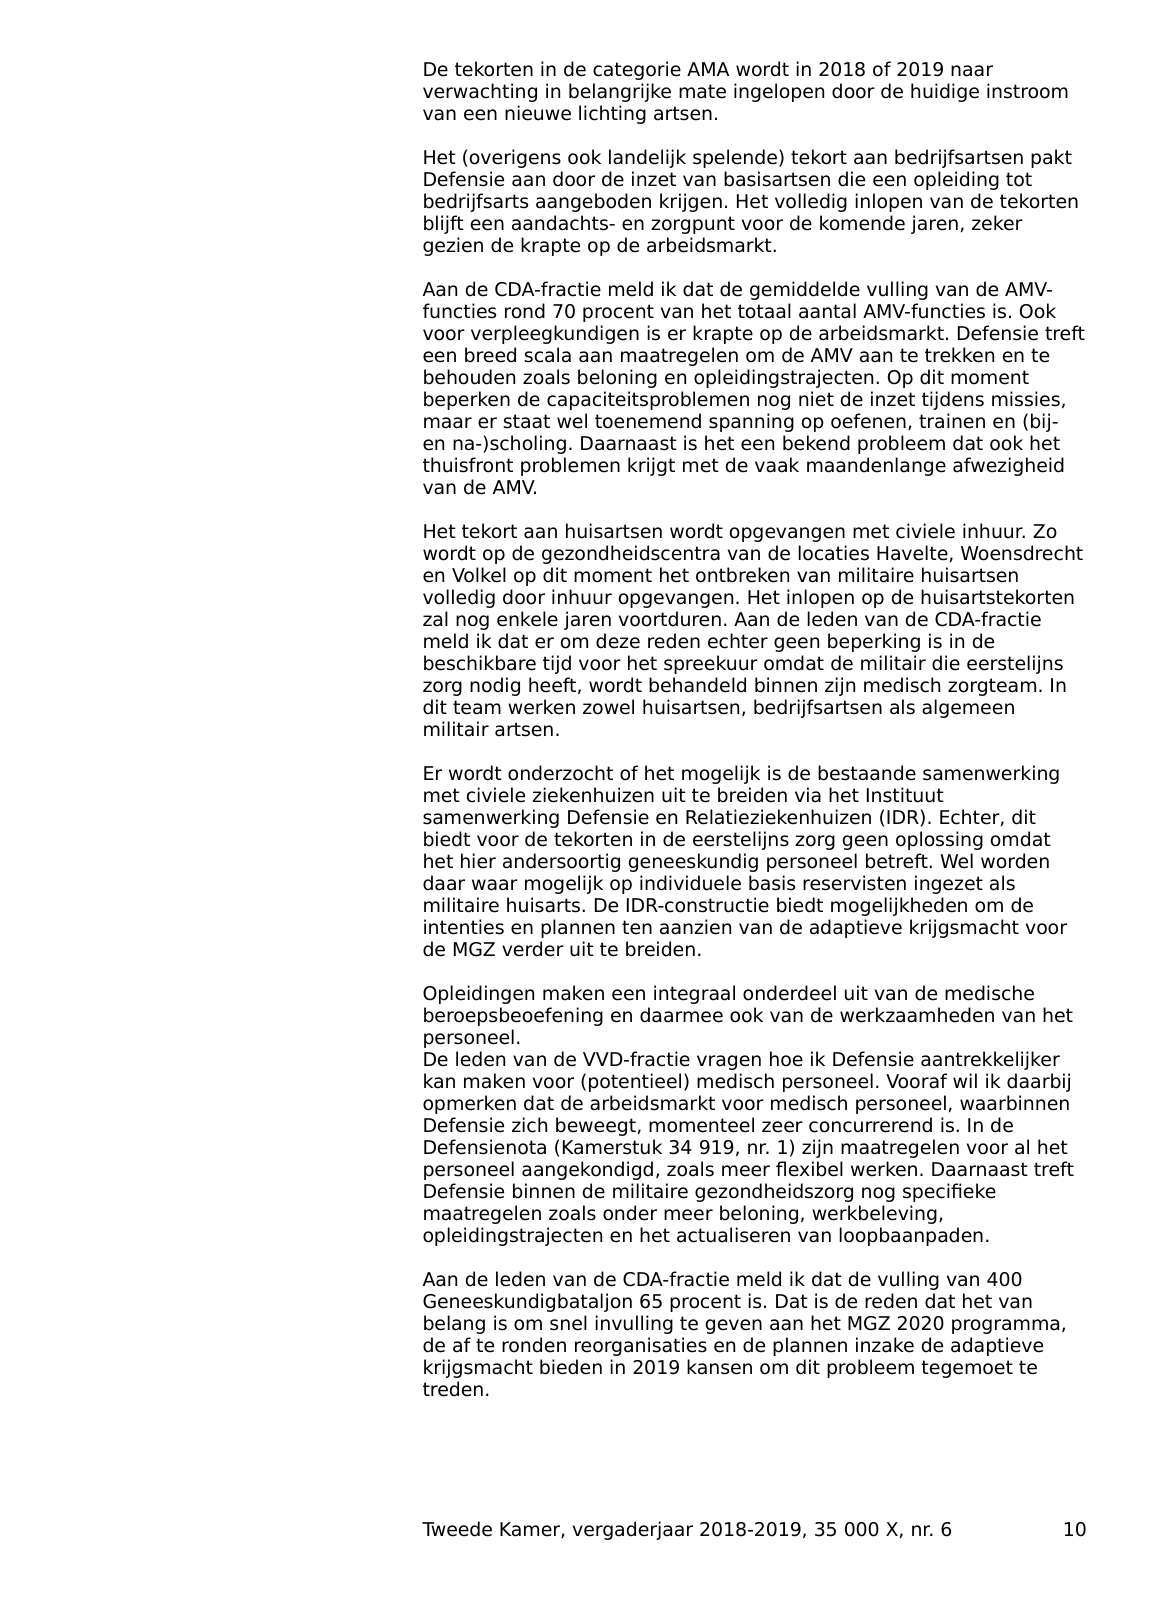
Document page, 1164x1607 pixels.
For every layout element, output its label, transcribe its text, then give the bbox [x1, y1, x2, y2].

text Aan de CDA-fractie meld ik dat de gemiddelde vulling van de AMV-functies rond 70 procent van het totaal aantal AMV-functies is. Ook voor verpleegkundigen is er krapte op de arbeidsmarkt. Defensie treft een breed scala aan maatregelen om de AMV aan te trekken en te behouden zoals beloning en opleidingstrajecten. Op dit moment beperken de capaciteitsproblemen nog niet de inzet tijdens missies, maar er staat wel toenemend spanning op oefenen, trainen en (bij- en na-)scholing. Daarnaast is het een bekend probleem dat ook het thuisfront problemen krijgt met de vaak maandenlange afwezigheid van de AMV. [422, 279, 1087, 499]
text Het tekort aan huisartsen wordt opgevangen met civiele inhuur. Zo wordt op de gezondheidscentra van de locaties Havelte, Woensdrecht en Volkel op dit moment het ontbreken van militaire huisartsen volledig door inhuur opgevangen. Het inlopen op de huisartstekorten zal nog enkele jaren voortduren. Aan de leden van de CDA-fractie meld ik dat er om deze reden echter geen beperking is in de beschikbare tijd voor het spreekuur omdat de militair die eerstelijns zorg nodig heeft, wordt behandeld binnen zijn medisch zorgteam. In dit team werken zowel huisartsen, bedrijfsartsen als algemeen militair artsen. [422, 521, 1087, 741]
text Er wordt onderzocht of het mogelijk is de bestaande samenwerking met civiele ziekenhuizen uit te breiden via het Instituut samenwerking Defensie en Relatieziekenhuizen (IDR). Echter, dit biedt voor de tekorten in de eerstelijns zorg geen oplossing omdat het hier andersoortig geneeskundig personeel betreft. Wel worden daar waar mogelijk op individuele basis reservisten ingezet als militaire huisarts. De IDR-constructie biedt mogelijkheden om de intenties en plannen ten aanzien van de adaptieve krijgsmacht voor de MGZ verder uit te breiden. [422, 763, 1087, 961]
text Het (overigens ook landelijk spelende) tekort aan bedrijfsartsen pakt Defensie aan door de inzet van basisartsen die een opleiding tot bedrijfsarts aangeboden krijgen. Het volledig inlopen van de tekorten blijft een aandachts- en zorgpunt voor de komende jaren, zeker gezien de krapte op de arbeidsmarkt. [422, 147, 1087, 257]
text De tekorten in de categorie AMA wordt in 2018 of 2019 naar verwachting in belangrijke mate ingelopen door de huidige instroom van een nieuwe lichting artsen. [422, 59, 1087, 125]
text Opleidingen maken een integraal onderdeel uit van de medische beroepsbeoefening en daarmee ook van de werkzaamheden van het personeel. [422, 983, 1087, 1049]
text De leden van de VVD-fractie vragen hoe ik Defensie aantrekkelijker kan maken voor (potentieel) medisch personeel. Vooraf wil ik daarbij opmerken dat de arbeidsmarkt voor medisch personeel, waarbinnen Defensie zich beweegt, momenteel zeer concurrerend is. In de Defensienota (Kamerstuk 34 919, nr. 1) zijn maatregelen voor al het personeel aangekondigd, zoals meer flexibel werken. Daarnaast treft Defensie binnen de militaire gezondheidszorg nog specifieke maatregelen zoals onder meer beloning, werkbeleving, opleidingstrajecten en het actualiseren van loopbaanpaden. [422, 1049, 1087, 1247]
text Aan de leden van de CDA-fractie meld ik dat de vulling van 400 Geneeskundigbataljon 65 procent is. Dat is de reden dat het van belang is om snel invulling te geven aan het MGZ 2020 programma, de af te ronden reorganisaties en de plannen inzake de adaptieve krijgsmacht bieden in 2019 kansen om dit probleem tegemoet te treden. [422, 1269, 1087, 1401]
